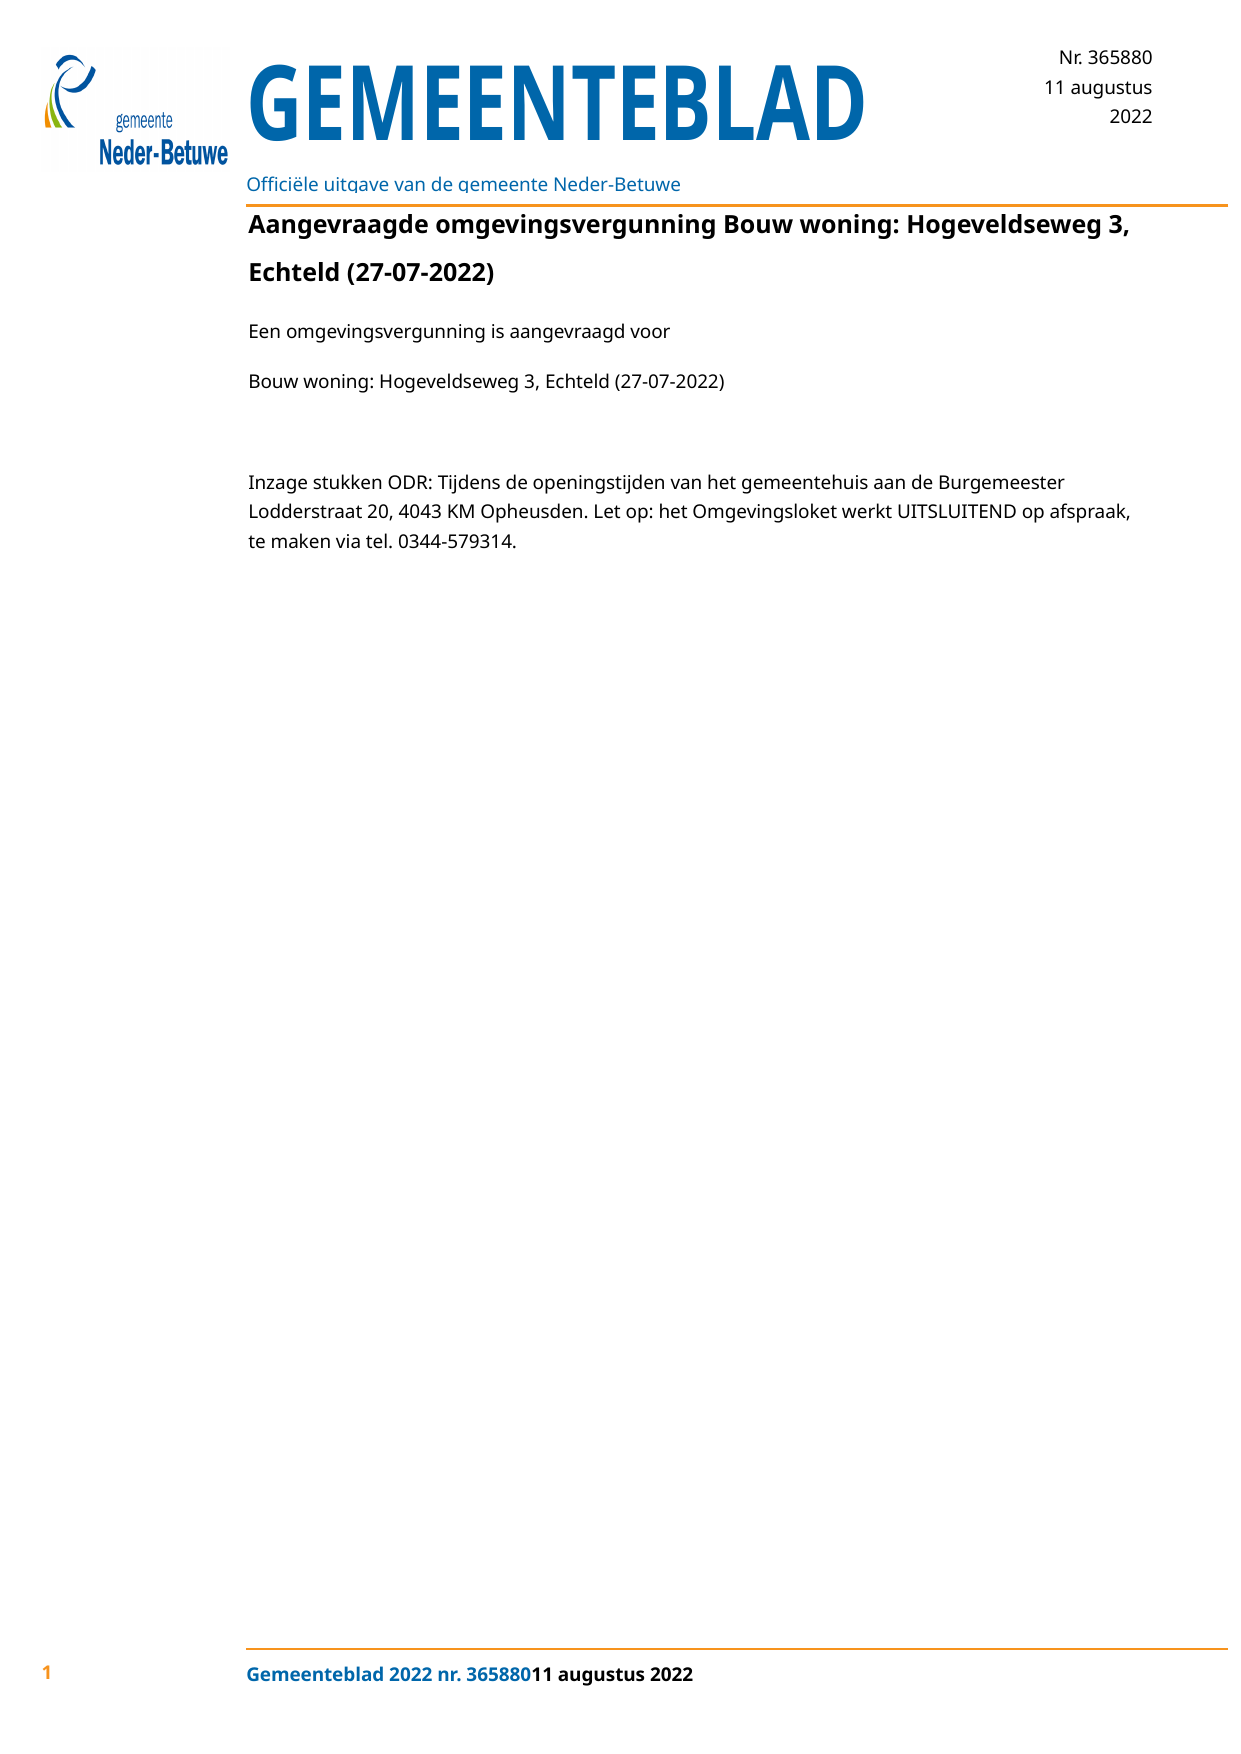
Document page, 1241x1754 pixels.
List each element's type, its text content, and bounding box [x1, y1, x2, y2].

text Inzage stukken ODR: Tijdens de openingstijden van het gemeentehuis aan de Burgemeester Lodderstraat 20, 4043 KM Opheusden. Let op: het Omgevingsloket werkt UITSLUITEND op afspraak, te maken via tel. 0344-579314. [248, 469, 1152, 554]
text Bouw woning: Hogeveldseweg 3, Echteld (27-07-2022) [248, 368, 1152, 394]
text Een omgevingsvergunning is aangevraagd voor [248, 318, 1152, 344]
text Aangevraagde omgevingsvergunning Bouw woning: Hogeveldseweg 3, Echteld (27-07-2022) [248, 207, 1152, 288]
picture [41, 47, 231, 172]
